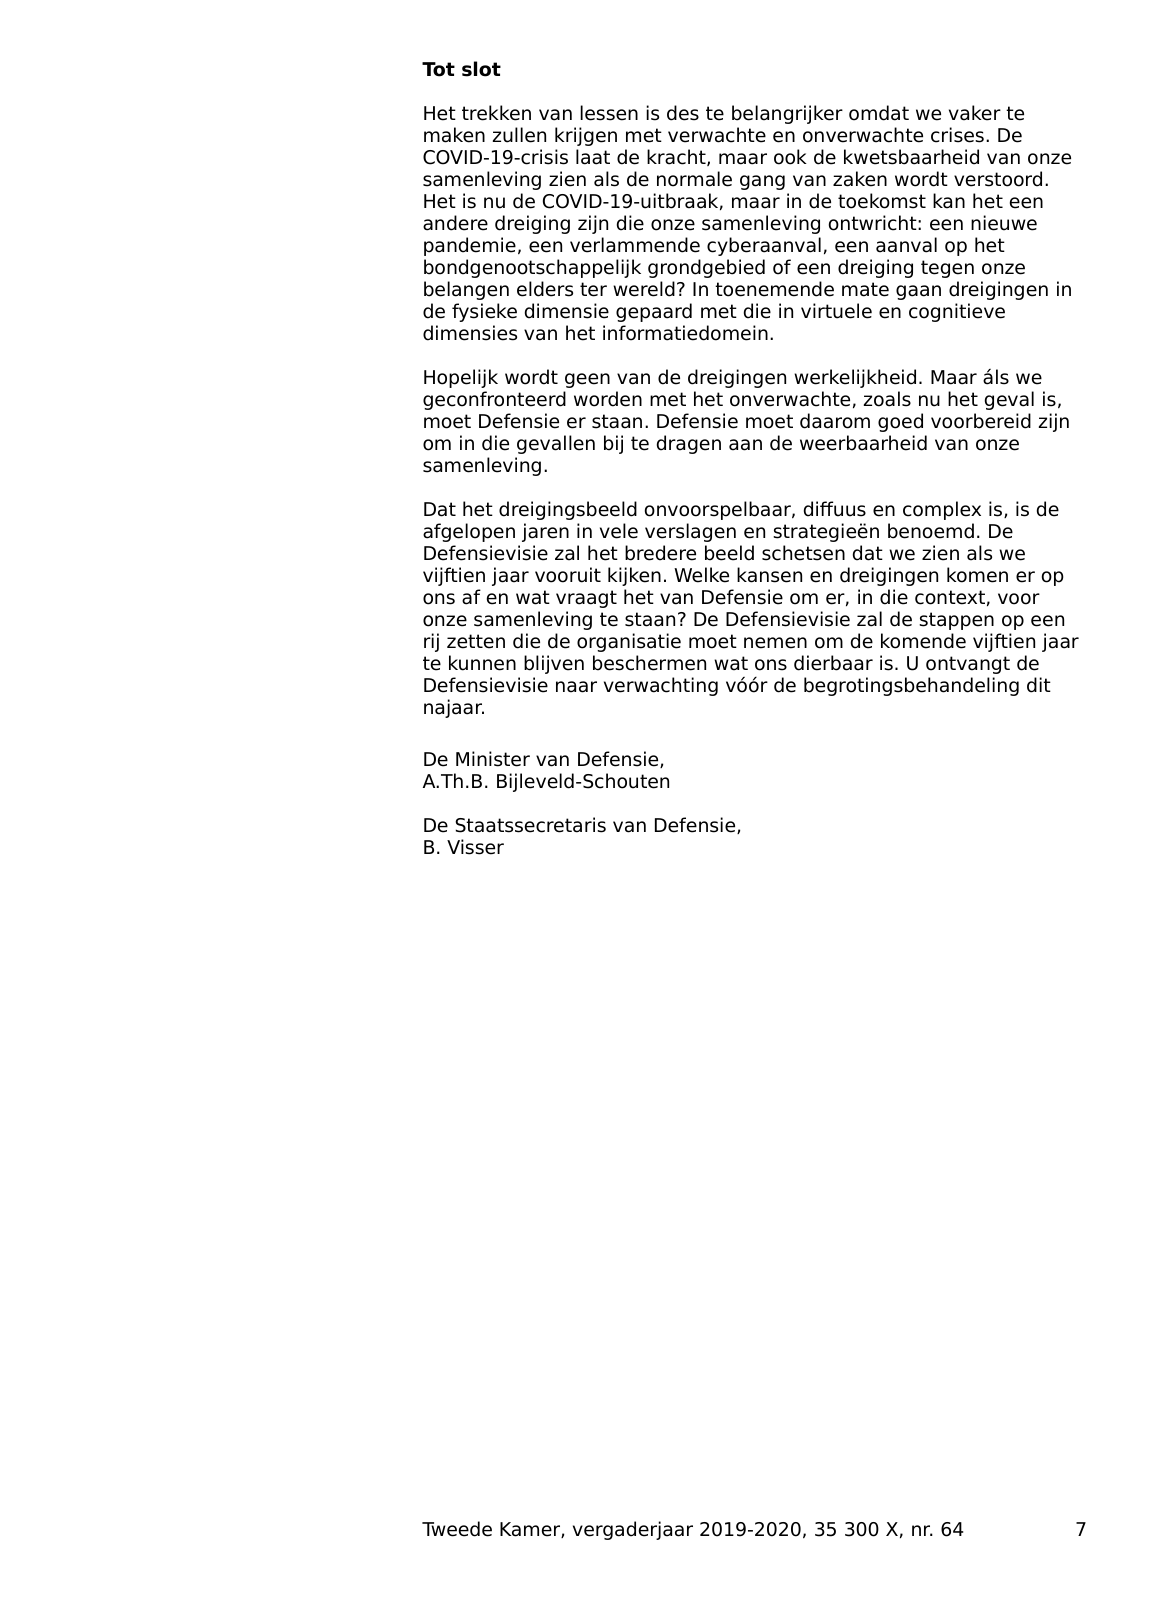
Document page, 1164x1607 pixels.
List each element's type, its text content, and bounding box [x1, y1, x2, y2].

text Hopelijk wordt geen van de dreigingen werkelijkheid. Maar áls we geconfronteerd worden met het onverwachte, zoals nu het geval is, moet Defensie er staan. Defensie moet daarom goed voorbereid zijn om in die gevallen bij te dragen aan de weerbaarheid van onze samenleving. [422, 367, 1087, 477]
text Dat het dreigingsbeeld onvoorspelbaar, diffuus en complex is, is de afgelopen jaren in vele verslagen en strategieën benoemd. De Defensievisie zal het bredere beeld schetsen dat we zien als we vijftien jaar vooruit kijken. Welke kansen en dreigingen komen er op ons af en wat vraagt het van Defensie om er, in die context, voor onze samenleving te staan? De Defensievisie zal de stappen op een rij zetten die de organisatie moet nemen om de komende vijftien jaar te kunnen blijven beschermen wat ons dierbaar is. U ontvangt de Defensievisie naar verwachting vóór de begrotingsbehandeling dit najaar. [422, 499, 1087, 719]
subtitle Tot slot [422, 59, 1087, 81]
text De Minister van Defensie, A.Th.B. Bijleveld-Schouten [422, 749, 1087, 793]
text De Staatssecretaris van Defensie, B. Visser [422, 815, 1087, 859]
text Het trekken van lessen is des te belangrijker omdat we vaker te maken zullen krijgen met verwachte en onverwachte crises. De COVID-19-crisis laat de kracht, maar ook de kwetsbaarheid van onze samenleving zien als de normale gang van zaken wordt verstoord. Het is nu de COVID-19-uitbraak, maar in de toekomst kan het een andere dreiging zijn die onze samenleving ontwricht: een nieuwe pandemie, een verlammende cyberaanval, een aanval op het bondgenootschappelijk grondgebied of een dreiging tegen onze belangen elders ter wereld? In toenemende mate gaan dreigingen in de fysieke dimensie gepaard met die in virtuele en cognitieve dimensies van het informatiedomein. [422, 103, 1087, 345]
